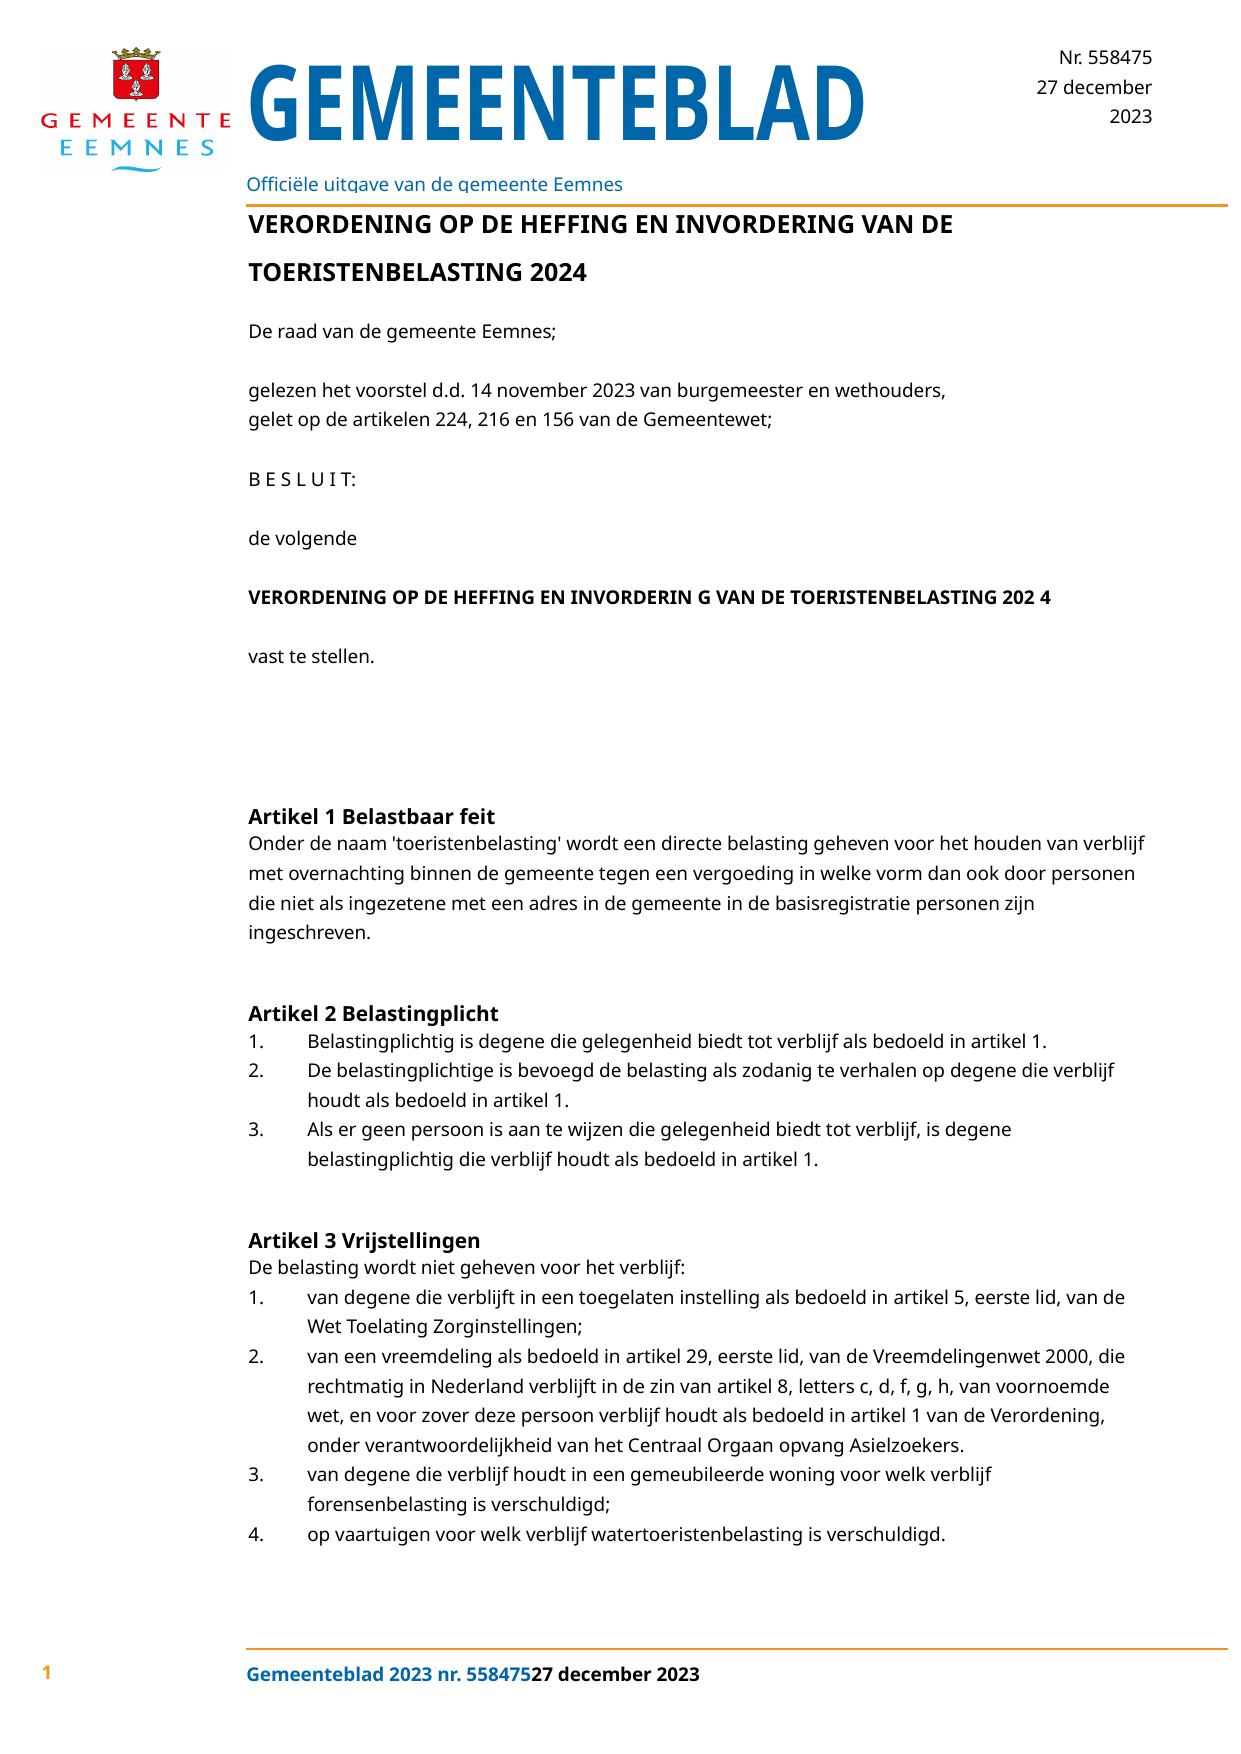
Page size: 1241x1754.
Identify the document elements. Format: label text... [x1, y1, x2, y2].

text De belasting wordt niet geheven voor het verblijf: [248, 1254, 1152, 1280]
picture [41, 47, 231, 172]
list van degene die verblijf houdt in een gemeubileerde woning voor welk verblijf forensenbelasting is verschuldigd; [248, 1462, 1152, 1517]
text Artikel 2 Belastingplicht [248, 999, 1152, 1028]
text VERORDENING OP DE HEFFING EN INVORDERIN G VAN DE TOERISTENBELASTING 202 4 [248, 584, 1152, 610]
text De raad van de gemeente Eemnes; [248, 318, 1152, 344]
list Belastingplichtig is degene die gelegenheid biedt tot verblijf als bedoeld in artikel 1. [248, 1028, 1152, 1053]
list De belastingplichtige is bevoegd de belasting als zodanig te verhalen op degene die verblijf houdt als bedoeld in artikel 1. [248, 1057, 1152, 1113]
list van een vreemdeling als bedoeld in artikel 29, eerste lid, van de Vreemdelingenwet 2000, die rechtmatig in Nederland verblijft in de zin van artikel 8, letters c, d, f, g, h, van voornoemde wet, en voor zover deze persoon verblijf houdt als bedoeld in artikel 1 van de Verordening, onder verantwoordelijkheid van het Centraal Orgaan opvang Asielzoekers. [248, 1343, 1152, 1458]
text Onder de naam 'toeristenbelasting' wordt een directe belasting geheven voor het houden van verblijf met overnachting binnen de gemeente tegen een vergoeding in welke vorm dan ook door personen die niet als ingezetene met een adres in de gemeente in de basisregistratie personen zijn ingeschreven. [248, 831, 1152, 945]
text VERORDENING OP DE HEFFING EN INVORDERING VAN DE TOERISTENBELASTING 2024 [248, 207, 1152, 288]
text vast te stellen. [248, 643, 1152, 669]
text de volgende [248, 525, 1152, 551]
list op vaartuigen voor welk verblijf watertoeristenbelasting is verschuldigd. [248, 1521, 1152, 1547]
text B E S L U I T: [248, 466, 1152, 492]
text gelet op de artikelen 224, 216 en 156 van de Gemeentewet; [248, 407, 1152, 432]
list van degene die verblijft in een toegelaten instelling als bedoeld in artikel 5, eerste lid, van de Wet Toelating Zorginstellingen; [248, 1284, 1152, 1339]
text Artikel 1 Belastbaar feit [248, 802, 1152, 831]
list Als er geen persoon is aan te wijzen die gelegenheid biedt tot verblijf, is degene belastingplichtig die verblijf houdt als bedoeld in artikel 1. [248, 1117, 1152, 1172]
text gelezen het voorstel d.d. 14 november 2023 van burgemeester en wethouders, [248, 377, 1152, 403]
text Artikel 3 Vrijstellingen [248, 1226, 1152, 1254]
